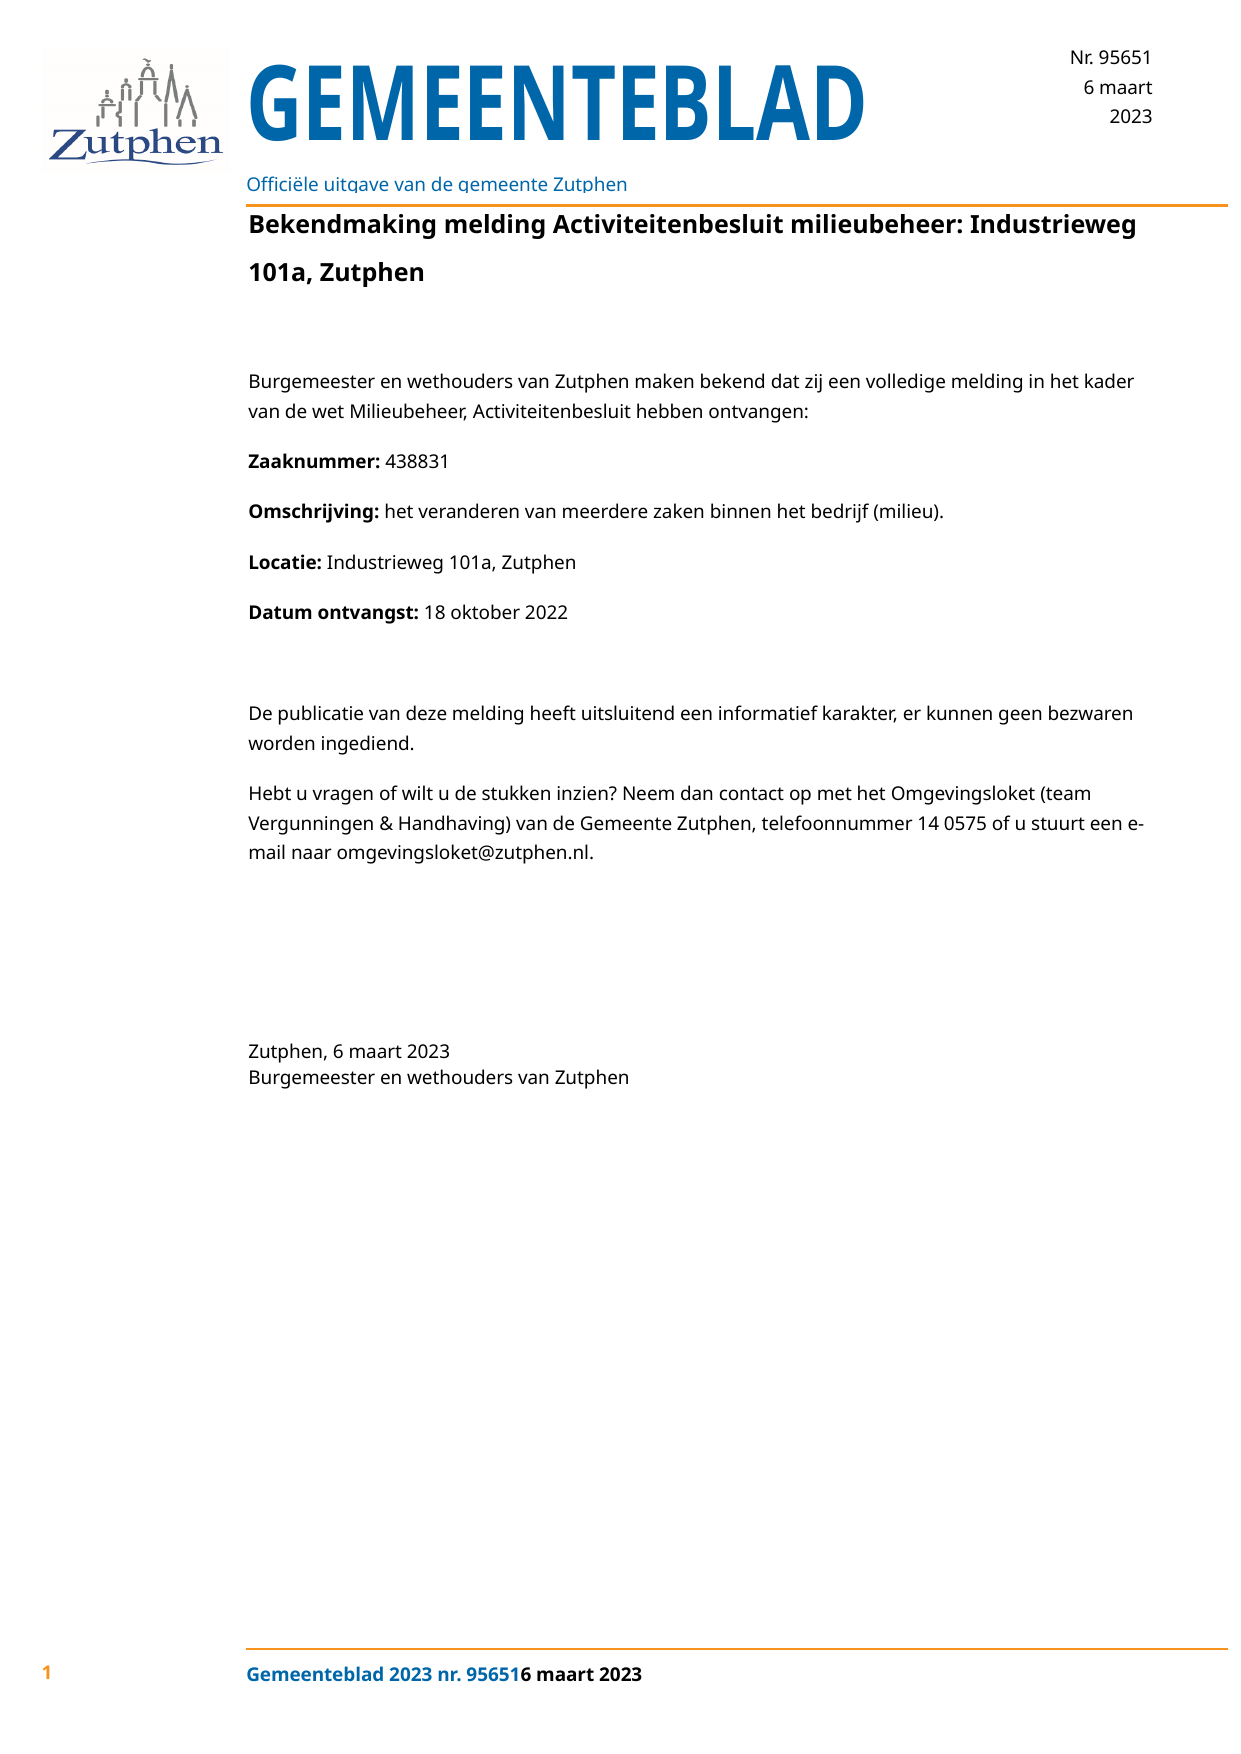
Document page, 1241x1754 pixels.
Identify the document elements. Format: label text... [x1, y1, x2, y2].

text Zutphen, 6 maart 2023 [248, 1039, 1152, 1064]
text Zaaknummer: 438831 [248, 448, 1152, 474]
text Omschrijving: het veranderen van meerdere zaken binnen het bedrijf (milieu). [248, 499, 1152, 524]
text Locatie: Industrieweg 101a, Zutphen [248, 549, 1152, 575]
text Burgemeester en wethouders van Zutphen [248, 1064, 1152, 1090]
text De publicatie van deze melding heeft uitsluitend een informatief karakter, er kunnen geen bezwaren worden ingediend. [248, 700, 1152, 756]
picture [41, 47, 231, 172]
text Datum ontvangst: 18 oktober 2022 [248, 599, 1152, 625]
text Burgemeester en wethouders van Zutphen maken bekend dat zij een volledige melding in het kader van de wet Milieubeheer, Activiteitenbesluit hebben ontvangen: [248, 368, 1152, 424]
text Bekendmaking melding Activiteitenbesluit milieubeheer: Industrieweg 101a, Zutphen [248, 207, 1152, 288]
text Hebt u vragen of wilt u de stukken inzien? Neem dan contact op met het Omgevingsloket (team Vergunningen & Handhaving) van de Gemeente Zutphen, telefoonnummer 14 0575 of u stuurt een e-mail naar omgevingsloket@zutphen.nl. [248, 780, 1152, 865]
